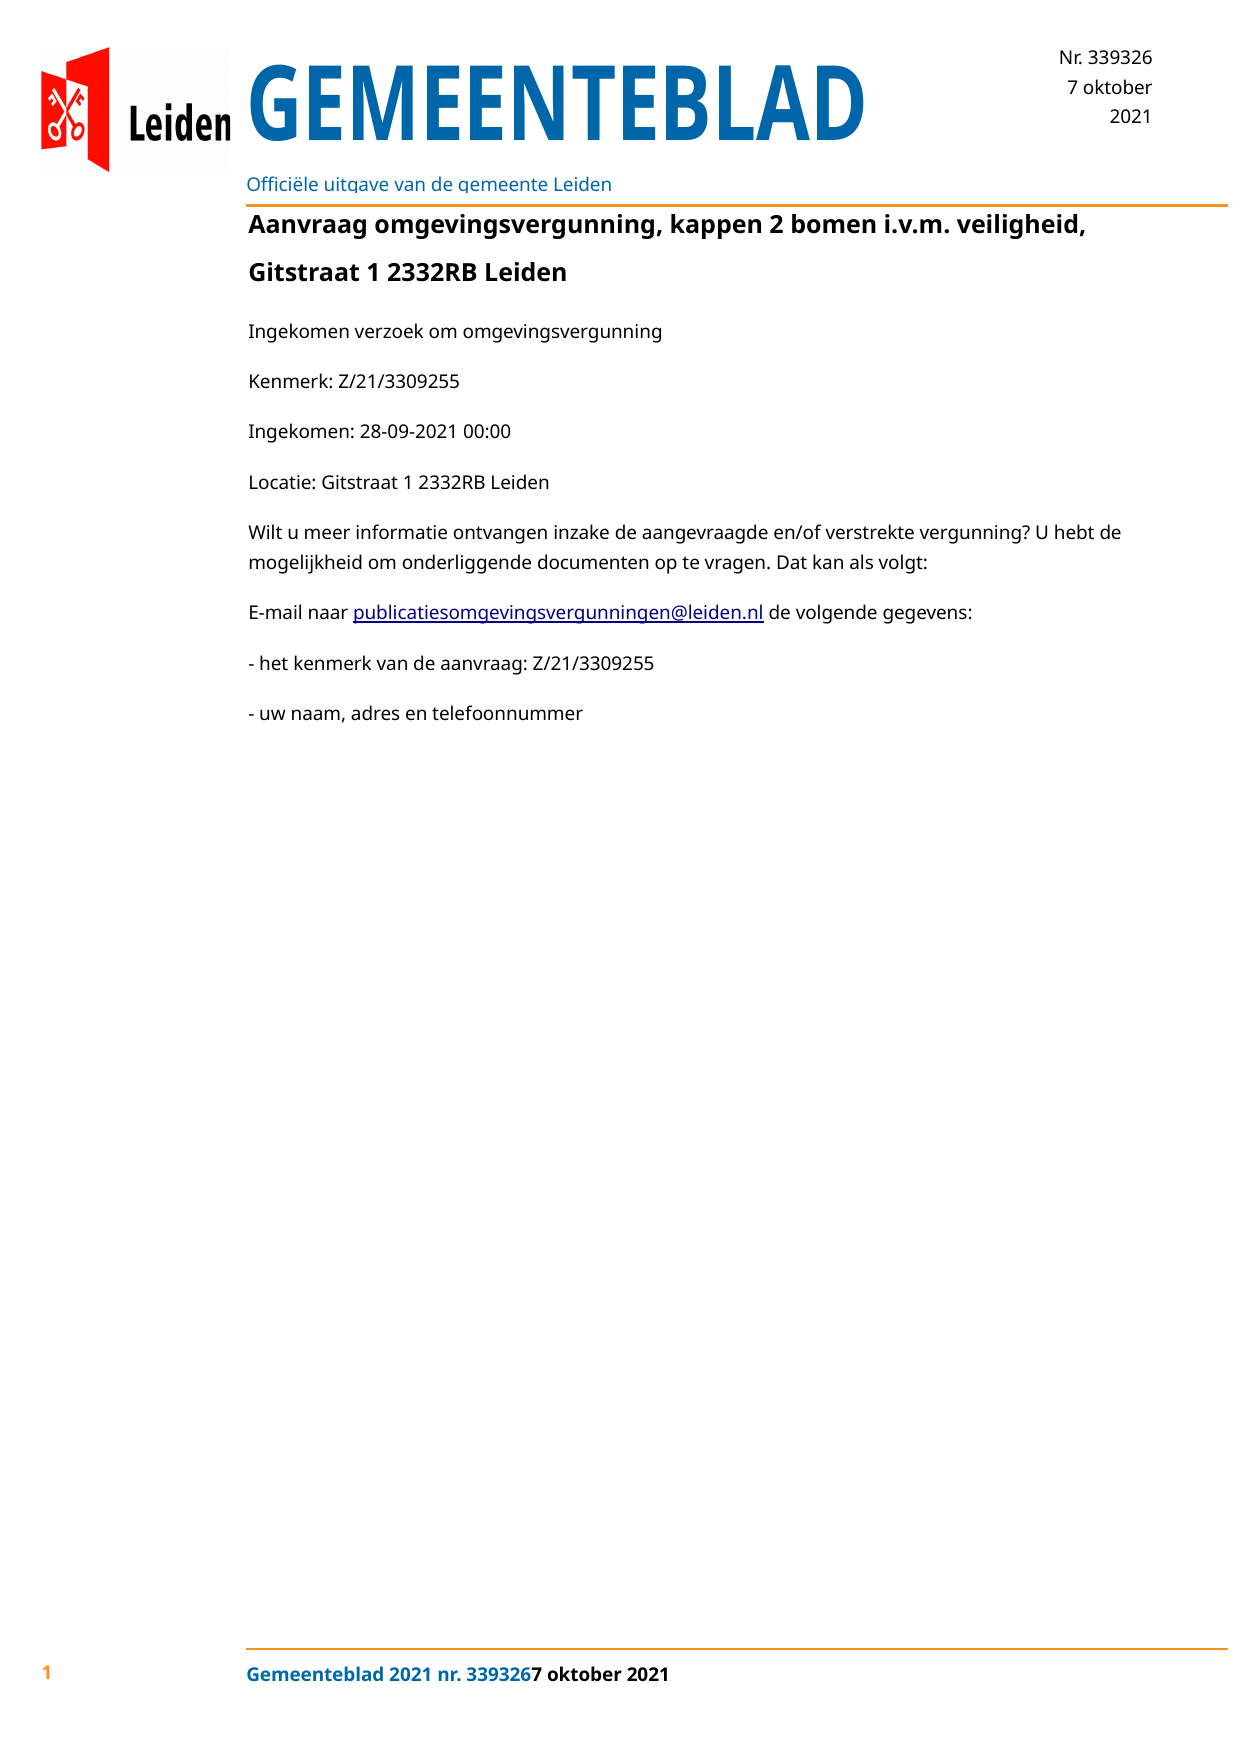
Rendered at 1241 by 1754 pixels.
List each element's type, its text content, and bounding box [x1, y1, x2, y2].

text - het kenmerk van de aanvraag: Z/21/3309255 [248, 650, 1152, 676]
text Aanvraag omgevingsvergunning, kappen 2 bomen i.v.m. veiligheid, Gitstraat 1 2332RB Leiden [248, 207, 1152, 288]
text E-mail naar publicatiesomgevingsvergunningen@leiden.nl de volgende gegevens: [248, 599, 1152, 625]
text - uw naam, adres en telefoonnummer [248, 700, 1152, 726]
text Ingekomen: 28-09-2021 00:00 [248, 419, 1152, 444]
text Kenmerk: Z/21/3309255 [248, 368, 1152, 394]
picture [41, 47, 231, 172]
text Wilt u meer informatie ontvangen inzake de aangevraagde en/of verstrekte vergunning? U hebt de mogelijkheid om onderliggende documenten op te vragen. Dat kan als volgt: [248, 519, 1152, 575]
text Ingekomen verzoek om omgevingsvergunning [248, 318, 1152, 344]
text Locatie: Gitstraat 1 2332RB Leiden [248, 469, 1152, 495]
